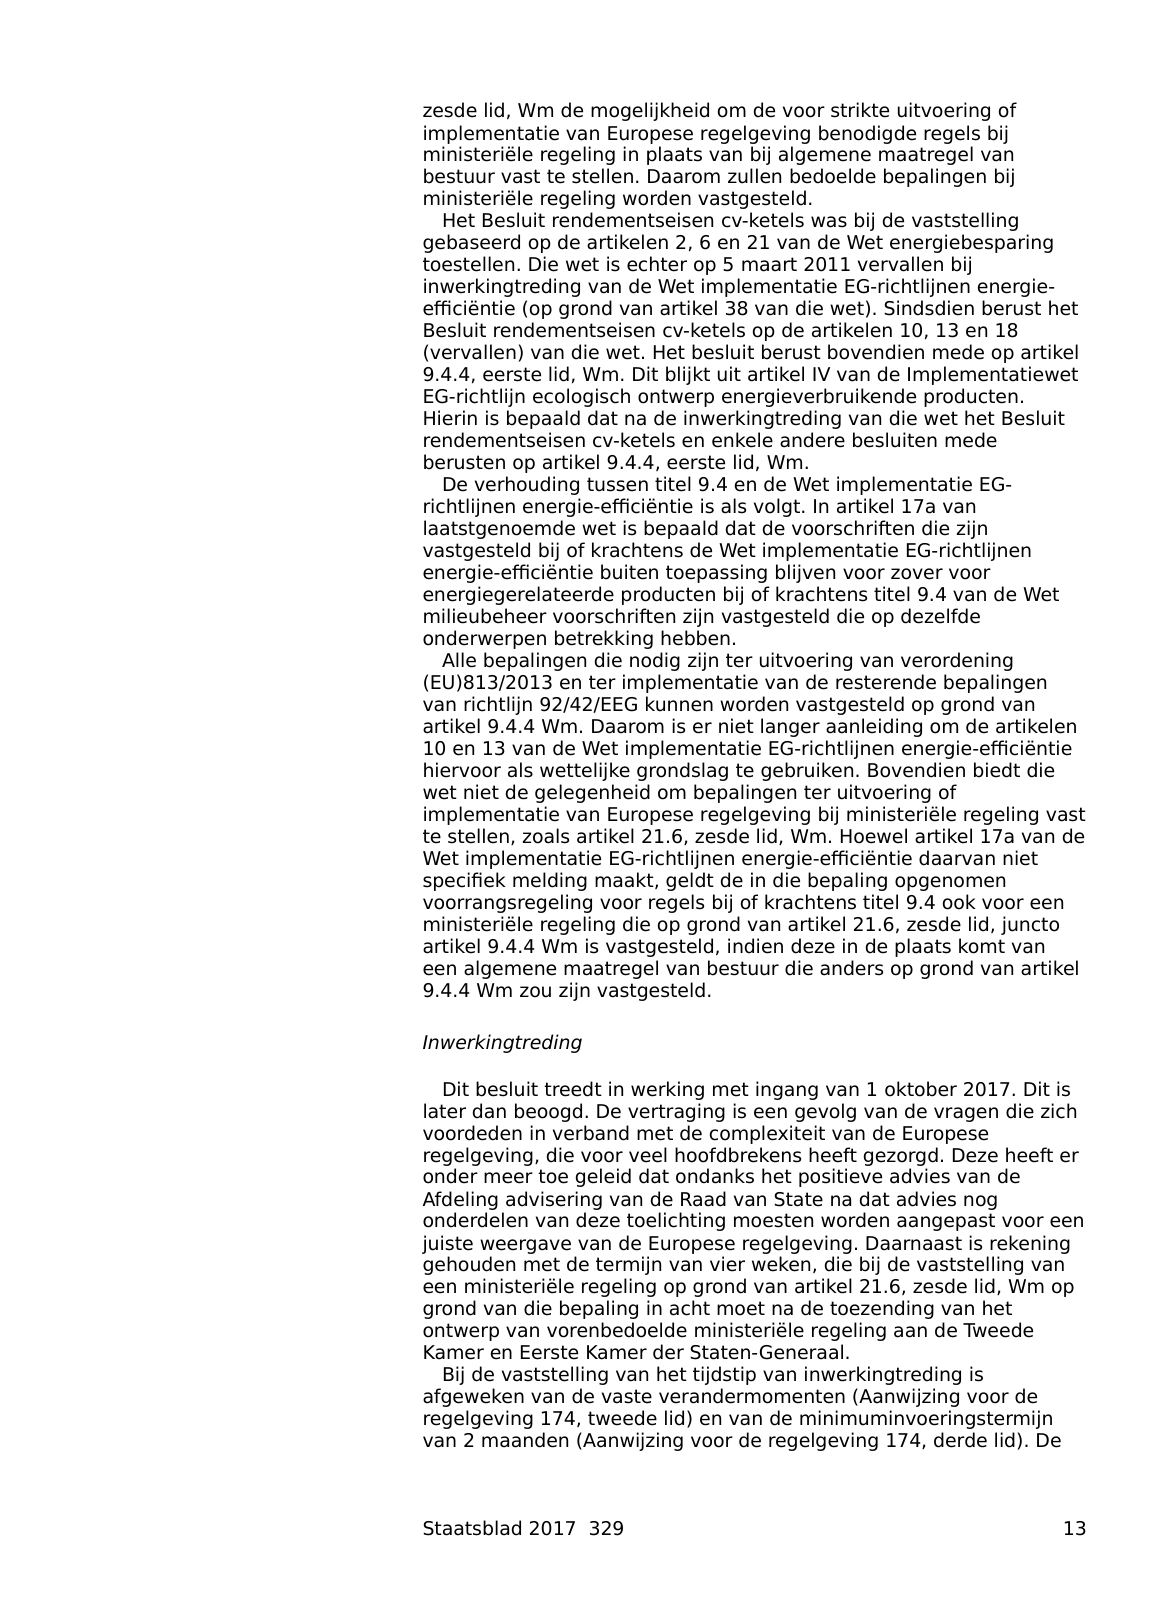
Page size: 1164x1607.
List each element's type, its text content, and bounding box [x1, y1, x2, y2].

text Het Besluit rendementseisen cv-ketels was bij de vaststelling gebaseerd op de artikelen 2, 6 en 21 van de Wet energiebesparing toestellen. Die wet is echter op 5 maart 2011 vervallen bij inwerkingtreding van de Wet implementatie EG-richtlijnen energie-efficiëntie (op grond van artikel 38 van die wet). Sindsdien berust het Besluit rendementseisen cv-ketels op de artikelen 10, 13 en 18 (vervallen) van die wet. Het besluit berust bovendien mede op artikel 9.4.4, eerste lid, Wm. Dit blijkt uit artikel IV van de Implementatiewet EG-richtlijn ecologisch ontwerp energieverbruikende producten. Hierin is bepaald dat na de inwerkingtreding van die wet het Besluit rendementseisen cv-ketels en enkele andere besluiten mede berusten op artikel 9.4.4, eerste lid, Wm. [422, 210, 1087, 474]
text Bij de vaststelling van het tijdstip van inwerkingtreding is afgeweken van de vaste verandermomenten (Aanwijzing voor de regelgeving 174, tweede lid) en van de minimuminvoeringstermijn van 2 maanden (Aanwijzing voor de regelgeving 174, derde lid). De [422, 1364, 1087, 1452]
text De verhouding tussen titel 9.4 en de Wet implementatie EG-richtlijnen energie-efficiëntie is als volgt. In artikel 17a van laatstgenoemde wet is bepaald dat de voorschriften die zijn vastgesteld bij of krachtens de Wet implementatie EG-richtlijnen energie-efficiëntie buiten toepassing blijven voor zover voor energiegerelateerde producten bij of krachtens titel 9.4 van de Wet milieubeheer voorschriften zijn vastgesteld die op dezelfde onderwerpen betrekking hebben. [422, 474, 1087, 650]
text zesde lid, Wm de mogelijkheid om de voor strikte uitvoering of implementatie van Europese regelgeving benodigde regels bij ministeriële regeling in plaats van bij algemene maatregel van bestuur vast te stellen. Daarom zullen bedoelde bepalingen bij ministeriële regeling worden vastgesteld. [422, 100, 1087, 210]
subtitle Inwerkingtreding [422, 1032, 1087, 1053]
text Dit besluit treedt in werking met ingang van 1 oktober 2017. Dit is later dan beoogd. De vertraging is een gevolg van de vragen die zich voordeden in verband met de complexiteit van de Europese regelgeving, die voor veel hoofdbrekens heeft gezorgd. Deze heeft er onder meer toe geleid dat ondanks het positieve advies van de Afdeling advisering van de Raad van State na dat advies nog onderdelen van deze toelichting moesten worden aangepast voor een juiste weergave van de Europese regelgeving. Daarnaast is rekening gehouden met de termijn van vier weken, die bij de vaststelling van een ministeriële regeling op grond van artikel 21.6, zesde lid, Wm op grond van die bepaling in acht moet na de toezending van het ontwerp van vorenbedoelde ministeriële regeling aan de Tweede Kamer en Eerste Kamer der Staten-Generaal. [422, 1078, 1087, 1364]
text Alle bepalingen die nodig zijn ter uitvoering van verordening (EU)813/2013 en ter implementatie van de resterende bepalingen van richtlijn 92/42/EEG kunnen worden vastgesteld op grond van artikel 9.4.4 Wm. Daarom is er niet langer aanleiding om de artikelen 10 en 13 van de Wet implementatie EG-richtlijnen energie-efficiëntie hiervoor als wettelijke grondslag te gebruiken. Bovendien biedt die wet niet de gelegenheid om bepalingen ter uitvoering of implementatie van Europese regelgeving bij ministeriële regeling vast te stellen, zoals artikel 21.6, zesde lid, Wm. Hoewel artikel 17a van de Wet implementatie EG-richtlijnen energie-efficiëntie daarvan niet specifiek melding maakt, geldt de in die bepaling opgenomen voorrangsregeling voor regels bij of krachtens titel 9.4 ook voor een ministeriële regeling die op grond van artikel 21.6, zesde lid, juncto artikel 9.4.4 Wm is vastgesteld, indien deze in de plaats komt van een algemene maatregel van bestuur die anders op grond van artikel 9.4.4 Wm zou zijn vastgesteld. [422, 650, 1087, 1002]
